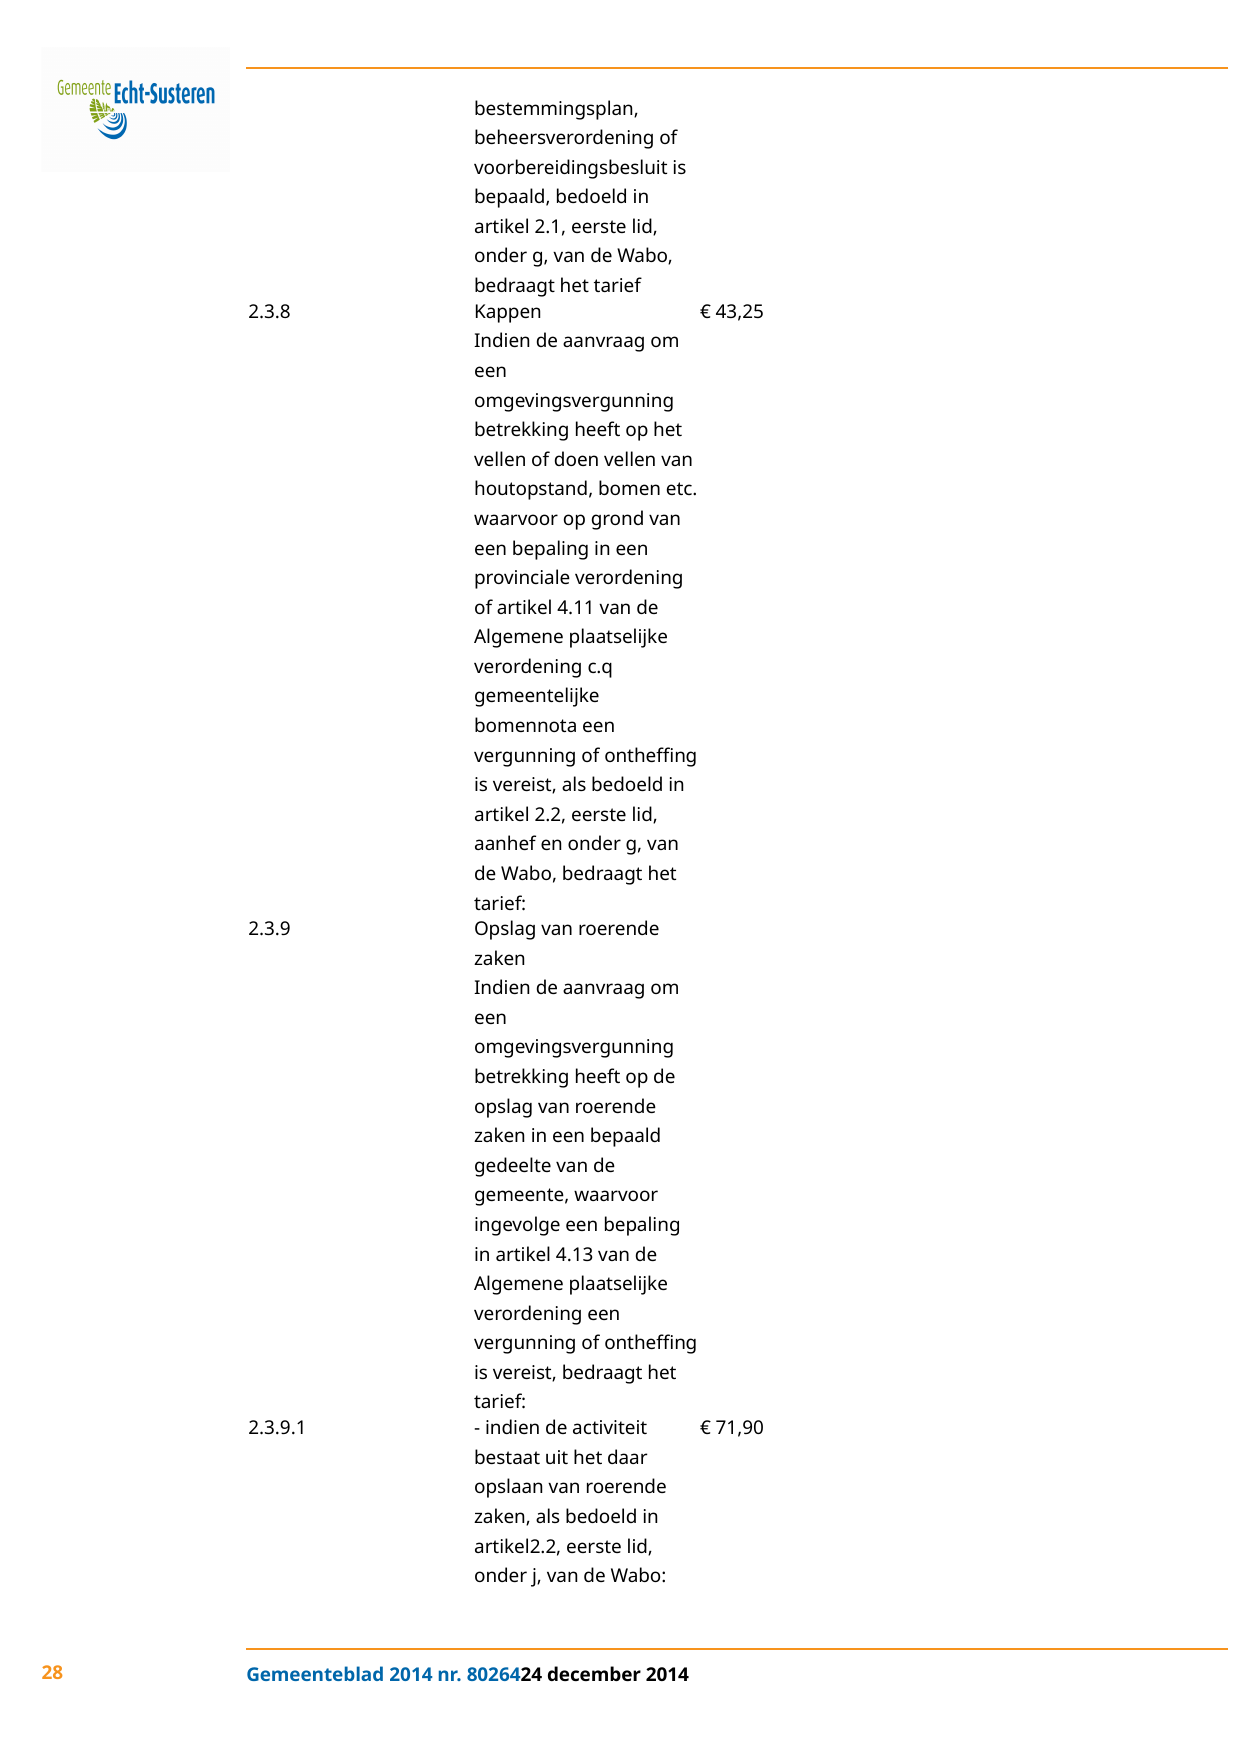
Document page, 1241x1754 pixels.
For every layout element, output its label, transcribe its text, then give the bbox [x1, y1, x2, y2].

picture [41, 47, 231, 172]
table_cell € 43,25 [700, 298, 926, 915]
table_cell 2.3.9 [248, 915, 474, 1414]
table_cell [926, 915, 1152, 1414]
table_cell [248, 95, 474, 298]
table_cell [926, 298, 1152, 915]
table_cell [700, 95, 926, 298]
table_cell 2.3.9.1 [248, 1415, 474, 1588]
table_cell bestemmingsplan, beheersverordening of voorbereidingsbesluit is bepaald, bedoeld in artikel 2.1, eerste lid, onder g, van de Wabo, bedraagt het tarief [474, 95, 700, 298]
table_cell 2.3.8 [248, 298, 474, 915]
table_cell Kappen Indien de aanvraag om een omgevingsvergunning betrekking heeft op het vellen of doen vellen van houtopstand, bomen etc. waarvoor op grond van een bepaling in een provinciale verordening of artikel 4.11 van de Algemene plaatselijke verordening c.q gemeentelijke bomennota een vergunning of ontheffing is vereist, als bedoeld in artikel 2.2, eerste lid, aanhef en onder g, van de Wabo, bedraagt het tarief: [474, 298, 700, 915]
table_cell Opslag van roerende zaken Indien de aanvraag om een omgevingsvergunning betrekking heeft op de opslag van roerende zaken in een bepaald gedeelte van de gemeente, waarvoor ingevolge een bepaling in artikel 4.13 van de Algemene plaatselijke verordening een vergunning of ontheffing is vereist, bedraagt het tarief: [474, 915, 700, 1414]
table_cell [926, 95, 1152, 298]
table_cell - indien de activiteit bestaat uit het daar opslaan van roerende zaken, als bedoeld in artikel2.2, eerste lid, onder j, van de Wabo: [474, 1415, 700, 1588]
table_cell [700, 915, 926, 1414]
table_cell € 71,90 [700, 1415, 926, 1588]
table_cell [926, 1415, 1152, 1588]
